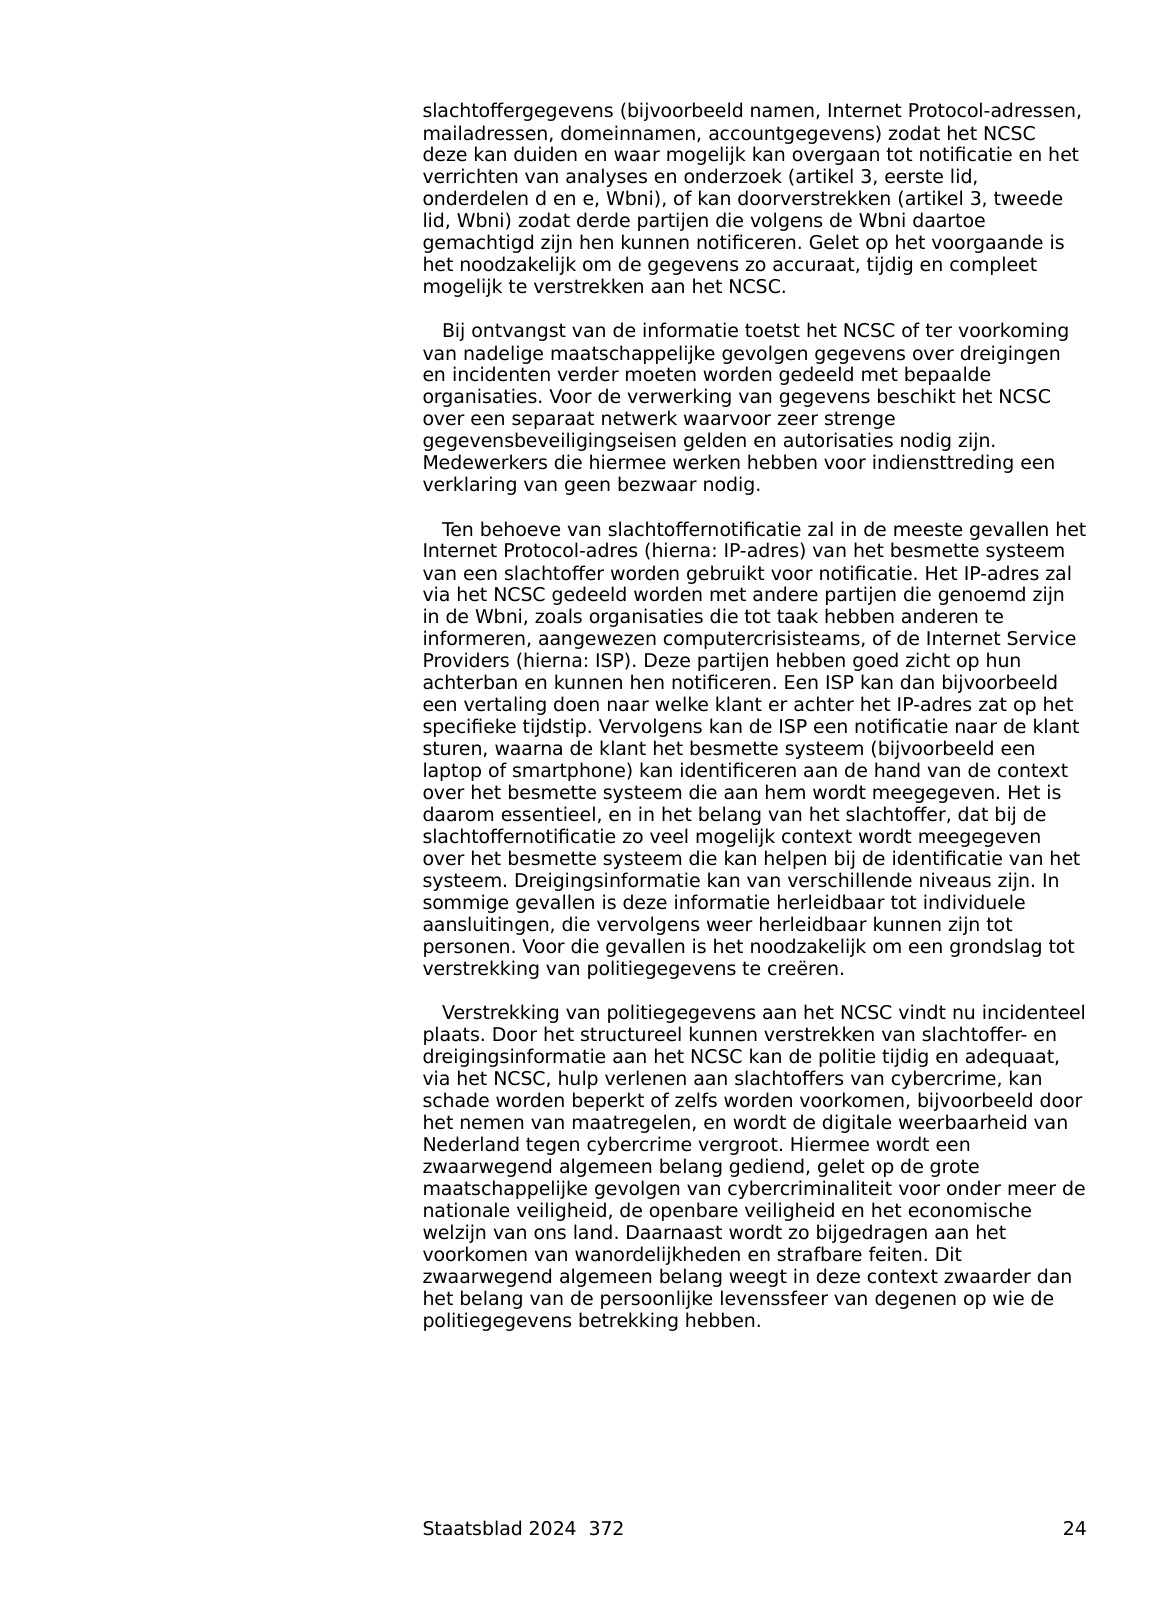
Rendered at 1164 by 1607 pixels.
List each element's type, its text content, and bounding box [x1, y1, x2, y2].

text slachtoffergegevens (bijvoorbeeld namen, Internet Protocol-adressen, mailadressen, domeinnamen, accountgegevens) zodat het NCSC deze kan duiden en waar mogelijk kan overgaan tot notificatie en het verrichten van analyses en onderzoek (artikel 3, eerste lid, onderdelen d en e, Wbni), of kan doorverstrekken (artikel 3, tweede lid, Wbni) zodat derde partijen die volgens de Wbni daartoe gemachtigd zijn hen kunnen notificeren. Gelet op het voorgaande is het noodzakelijk om de gegevens zo accuraat, tijdig en compleet mogelijk te verstrekken aan het NCSC. [422, 100, 1087, 298]
text Verstrekking van politiegegevens aan het NCSC vindt nu incidenteel plaats. Door het structureel kunnen verstrekken van slachtoffer- en dreigingsinformatie aan het NCSC kan de politie tijdig en adequaat, via het NCSC, hulp verlenen aan slachtoffers van cybercrime, kan schade worden beperkt of zelfs worden voorkomen, bijvoorbeeld door het nemen van maatregelen, en wordt de digitale weerbaarheid van Nederland tegen cybercrime vergroot. Hiermee wordt een zwaarwegend algemeen belang gediend, gelet op de grote maatschappelijke gevolgen van cybercriminaliteit voor onder meer de nationale veiligheid, de openbare veiligheid en het economische welzijn van ons land. Daarnaast wordt zo bijgedragen aan het voorkomen van wanordelijkheden en strafbare feiten. Dit zwaarwegend algemeen belang weegt in deze context zwaarder dan het belang van de persoonlijke levenssfeer van degenen op wie de politiegegevens betrekking hebben. [422, 1002, 1087, 1332]
text Ten behoeve van slachtoffernotificatie zal in de meeste gevallen het Internet Protocol-adres (hierna: IP-adres) van het besmette systeem van een slachtoffer worden gebruikt voor notificatie. Het IP-adres zal via het NCSC gedeeld worden met andere partijen die genoemd zijn in de Wbni, zoals organisaties die tot taak hebben anderen te informeren, aangewezen computercrisisteams, of de Internet Service Providers (hierna: ISP). Deze partijen hebben goed zicht op hun achterban en kunnen hen notificeren. Een ISP kan dan bijvoorbeeld een vertaling doen naar welke klant er achter het IP-adres zat op het specifieke tijdstip. Vervolgens kan de ISP een notificatie naar de klant sturen, waarna de klant het besmette systeem (bijvoorbeeld een laptop of smartphone) kan identificeren aan de hand van de context over het besmette systeem die aan hem wordt meegegeven. Het is daarom essentieel, en in het belang van het slachtoffer, dat bij de slachtoffernotificatie zo veel mogelijk context wordt meegegeven over het besmette systeem die kan helpen bij de identificatie van het systeem. Dreigingsinformatie kan van verschillende niveaus zijn. In sommige gevallen is deze informatie herleidbaar tot individuele aansluitingen, die vervolgens weer herleidbaar kunnen zijn tot personen. Voor die gevallen is het noodzakelijk om een grondslag tot verstrekking van politiegegevens te creëren. [422, 518, 1087, 980]
text Bij ontvangst van de informatie toetst het NCSC of ter voorkoming van nadelige maatschappelijke gevolgen gegevens over dreigingen en incidenten verder moeten worden gedeeld met bepaalde organisaties. Voor de verwerking van gegevens beschikt het NCSC over een separaat netwerk waarvoor zeer strenge gegevensbeveiligingseisen gelden en autorisaties nodig zijn. Medewerkers die hiermee werken hebben voor indiensttreding een verklaring van geen bezwaar nodig. [422, 320, 1087, 496]
